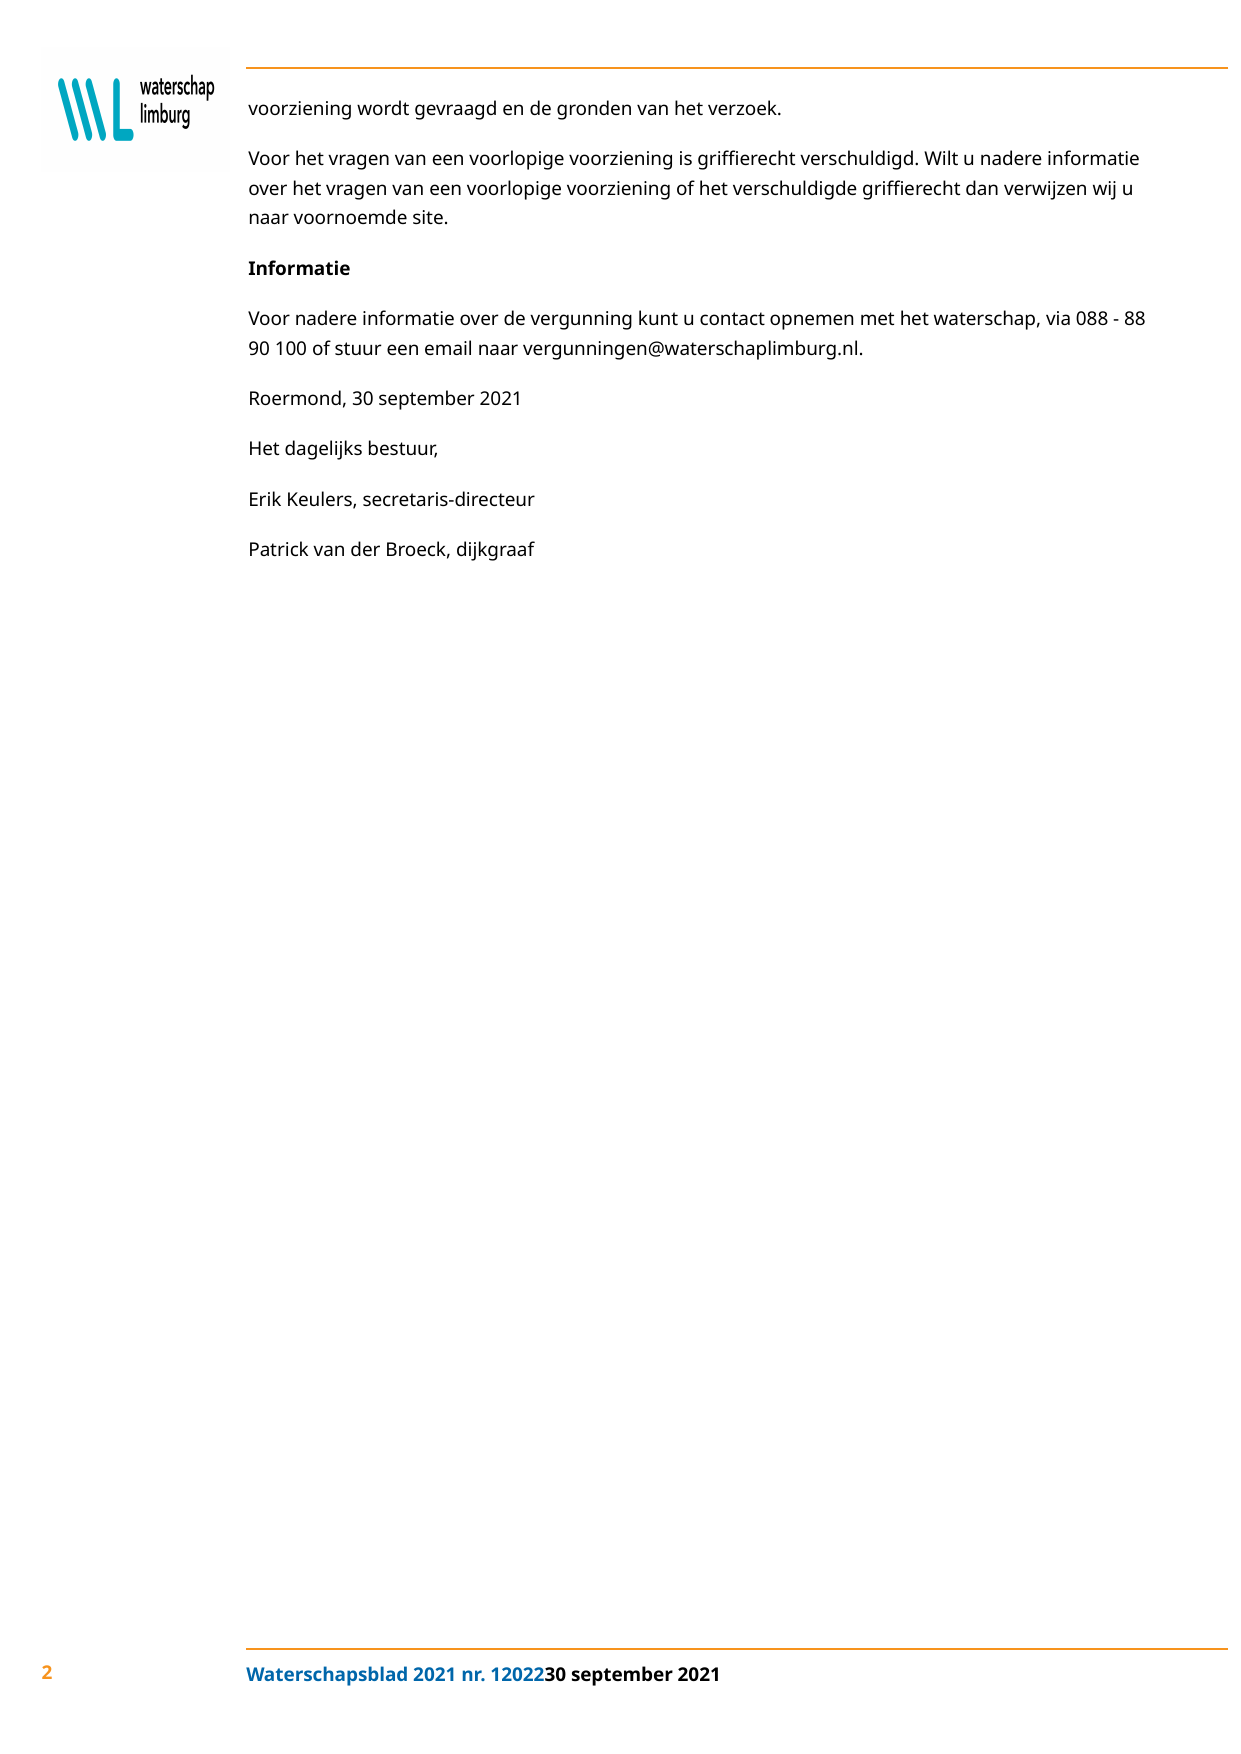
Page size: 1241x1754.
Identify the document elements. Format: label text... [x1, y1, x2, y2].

text Patrick van der Broeck, dijkgraaf [248, 536, 1152, 562]
text Voor nadere informatie over de vergunning kunt u contact opnemen met het waterschap, via 088 - 88 90 100 of stuur een email naar vergunningen@waterschaplimburg.nl. [248, 305, 1152, 361]
picture [41, 47, 231, 172]
text Erik Keulers, secretaris-directeur [248, 486, 1152, 512]
text Informatie [248, 255, 1152, 281]
text Roermond, 30 september 2021 [248, 385, 1152, 411]
text voorziening wordt gevraagd en de gronden van het verzoek. [248, 95, 1152, 121]
text Het dagelijks bestuur, [248, 436, 1152, 461]
text Voor het vragen van een voorlopige voorziening is griffierecht verschuldigd. Wilt u nadere informatie over het vragen van een voorlopige voorziening of het verschuldigde griffierecht dan verwijzen wij u naar voornoemde site. [248, 145, 1152, 230]
